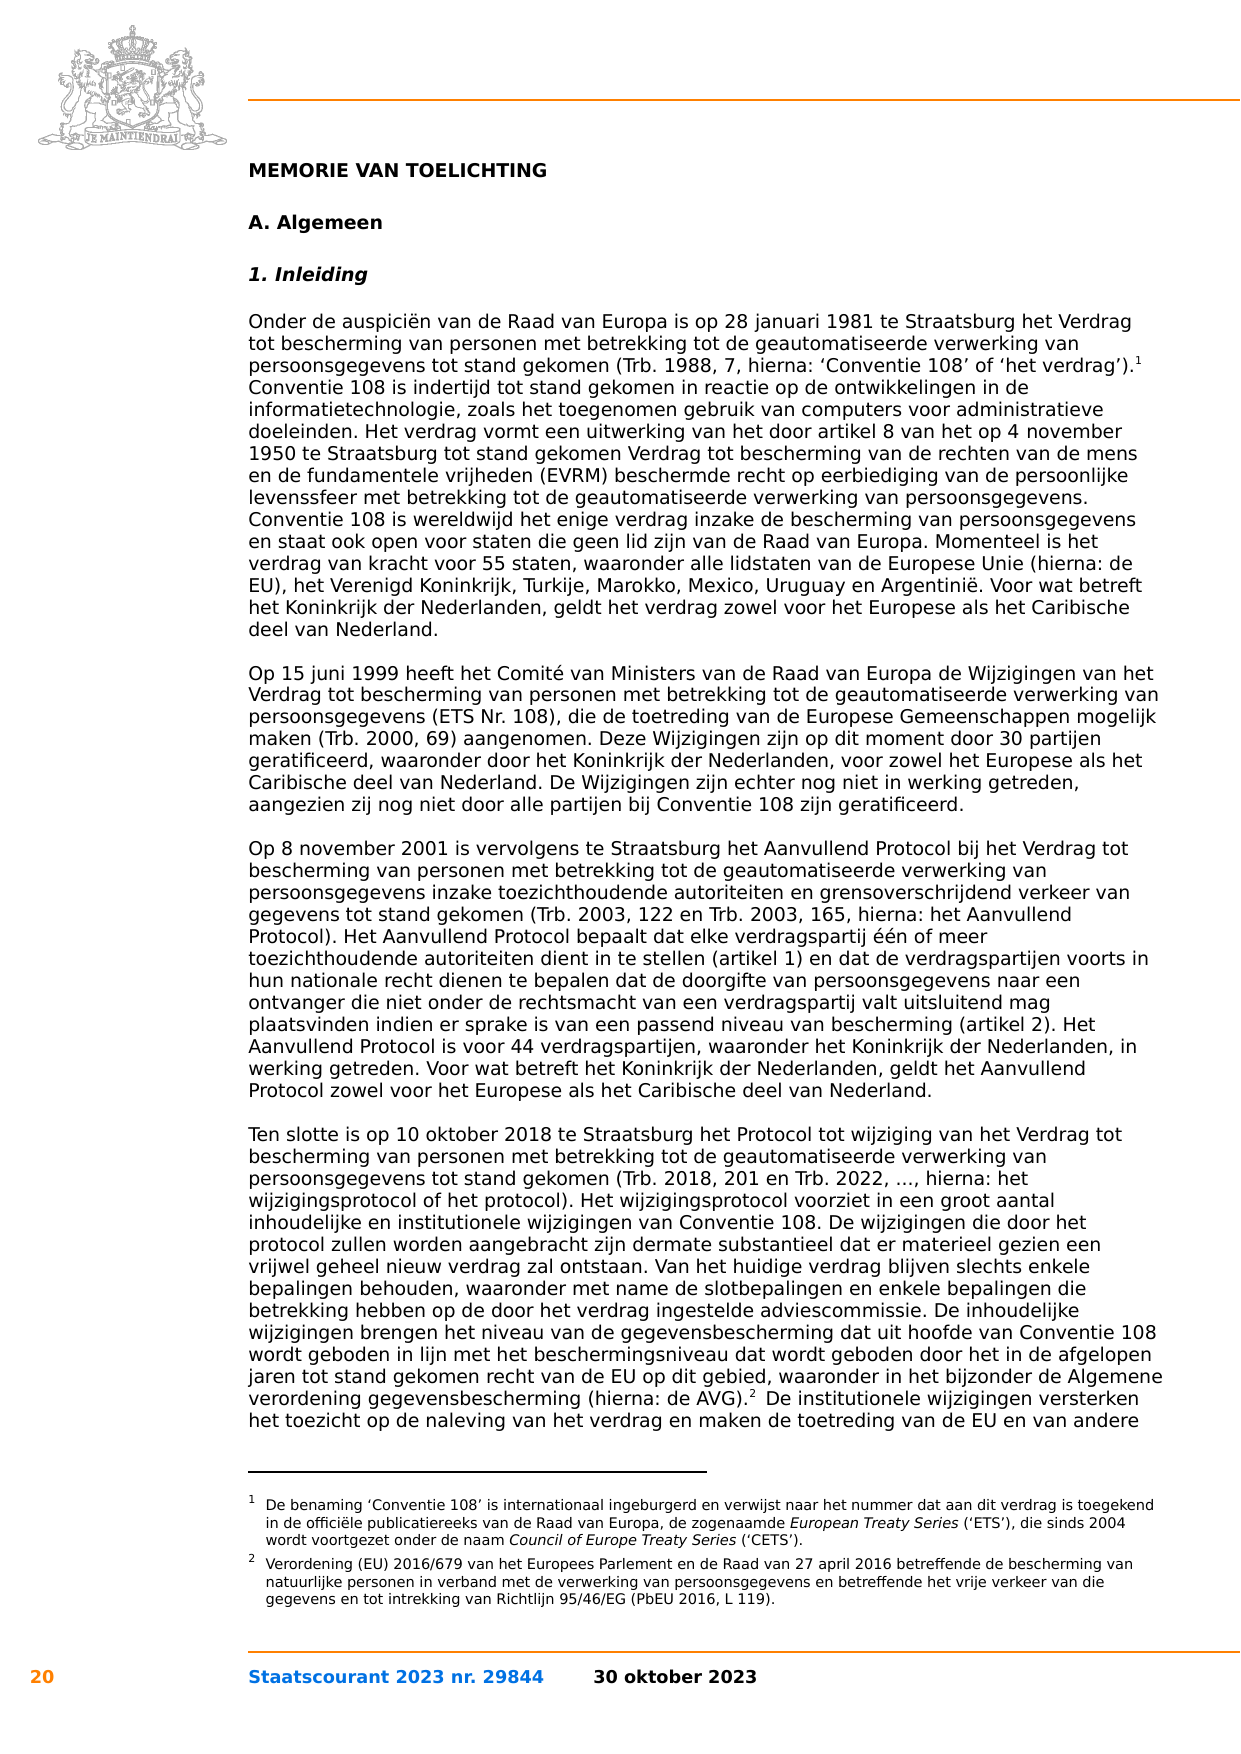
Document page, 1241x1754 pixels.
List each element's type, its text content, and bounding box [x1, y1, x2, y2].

text Ten slotte is op 10 oktober 2018 te Straatsburg het Protocol tot wijziging van het Verdrag tot bescherming van personen met betrekking tot de geautomatiseerde verwerking van persoonsgegevens tot stand gekomen (Trb. 2018, 201 en Trb. 2022, ..., hierna: het wijzigingsprotocol of het protocol). Het wijzigingsprotocol voorziet in een groot aantal inhoudelijke en institutionele wijzigingen van Conventie 108. De wijzigingen die door het protocol zullen worden aangebracht zijn dermate substantieel dat er materieel gezien een vrijwel geheel nieuw verdrag zal ontstaan. Van het huidige verdrag blijven slechts enkele bepalingen behouden, waaronder met name de slotbepalingen en enkele bepalingen die betrekking hebben op de door het verdrag ingestelde adviescommissie. De inhoudelijke wijzigingen brengen het niveau van de gegevensbescherming dat uit hoofde van Conventie 108 wordt geboden in lijn met het beschermingsniveau dat wordt geboden door het in de afgelopen jaren tot stand gekomen recht van de EU op dit gebied, waaronder in het bijzonder de Algemene verordening gegevensbescherming (hierna: de AVG). De institutionele wijzigingen versterken het toezicht op de naleving van het verdrag en maken de toetreding van de EU en van andere [248, 1124, 1163, 1431]
subtitle 1. Inleiding [248, 264, 1163, 286]
text Verordening (EU) 2016/679 van het Europees Parlement en de Raad van 27 april 2016 betreffende de bescherming van natuurlijke personen in verband met de verwerking van persoonsgegevens en betreffende het vrije verkeer van die gegevens en tot intrekking van Richtlijn 95/46/EG (PbEU 2016, L 119). [248, 1552, 1163, 1608]
picture [38, 25, 227, 150]
text De benaming ‘Conventie 108’ is internationaal ingeburgerd en verwijst naar het nummer dat aan dit verdrag is toegekend in de officiële publicatiereeks van de Raad van Europa, de zogenaamde European Treaty Series (‘ETS’), die sinds 2004 wordt voortgezet onder de naam Council of Europe Treaty Series (‘CETS’). [248, 1493, 1163, 1549]
subtitle MEMORIE VAN TOELICHTING [248, 160, 1163, 182]
text Op 15 juni 1999 heeft het Comité van Ministers van de Raad van Europa de Wijzigingen van het Verdrag tot bescherming van personen met betrekking tot de geautomatiseerde verwerking van persoonsgegevens (ETS Nr. 108), die de toetreding van de Europese Gemeenschappen mogelijk maken (Trb. 2000, 69) aangenomen. Deze Wijzigingen zijn op dit moment door 30 partijen geratificeerd, waaronder door het Koninkrijk der Nederlanden, voor zowel het Europese als het Caribische deel van Nederland. De Wijzigingen zijn echter nog niet in werking getreden, aangezien zij nog niet door alle partijen bij Conventie 108 zijn geratificeerd. [248, 662, 1163, 816]
text Op 8 november 2001 is vervolgens te Straatsburg het Aanvullend Protocol bij het Verdrag tot bescherming van personen met betrekking tot de geautomatiseerde verwerking van persoonsgegevens inzake toezichthoudende autoriteiten en grensoverschrijdend verkeer van gegevens tot stand gekomen (Trb. 2003, 122 en Trb. 2003, 165, hierna: het Aanvullend Protocol). Het Aanvullend Protocol bepaalt dat elke verdragspartij één of meer toezichthoudende autoriteiten dient in te stellen (artikel 1) en dat de verdragspartijen voorts in hun nationale recht dienen te bepalen dat de doorgifte van persoonsgegevens naar een ontvanger die niet onder de rechtsmacht van een verdragspartij valt uitsluitend mag plaatsvinden indien er sprake is van een passend niveau van bescherming (artikel 2). Het Aanvullend Protocol is voor 44 verdragspartijen, waaronder het Koninkrijk der Nederlanden, in werking getreden. Voor wat betreft het Koninkrijk der Nederlanden, geldt het Aanvullend Protocol zowel voor het Europese als het Caribische deel van Nederland. [248, 838, 1163, 1102]
text Onder de auspiciën van de Raad van Europa is op 28 januari 1981 te Straatsburg het Verdrag tot bescherming van personen met betrekking tot de geautomatiseerde verwerking van persoonsgegevens tot stand gekomen (Trb. 1988, 7, hierna: ‘Conventie 108’ of ‘het verdrag’). Conventie 108 is indertijd tot stand gekomen in reactie op de ontwikkelingen in de informatietechnologie, zoals het toegenomen gebruik van computers voor administratieve doeleinden. Het verdrag vormt een uitwerking van het door artikel 8 van het op 4 november 1950 te Straatsburg tot stand gekomen Verdrag tot bescherming van de rechten van de mens en de fundamentele vrijheden (EVRM) beschermde recht op eerbiediging van de persoonlijke levenssfeer met betrekking tot de geautomatiseerde verwerking van persoonsgegevens. Conventie 108 is wereldwijd het enige verdrag inzake de bescherming van persoonsgegevens en staat ook open voor staten die geen lid zijn van de Raad van Europa. Momenteel is het verdrag van kracht voor 55 staten, waaronder alle lidstaten van de Europese Unie (hierna: de EU), het Verenigd Koninkrijk, Turkije, Marokko, Mexico, Uruguay en Argentinië. Voor wat betreft het Koninkrijk der Nederlanden, geldt het verdrag zowel voor het Europese als het Caribische deel van Nederland. [248, 311, 1163, 641]
subtitle A. Algemeen [248, 212, 1163, 234]
